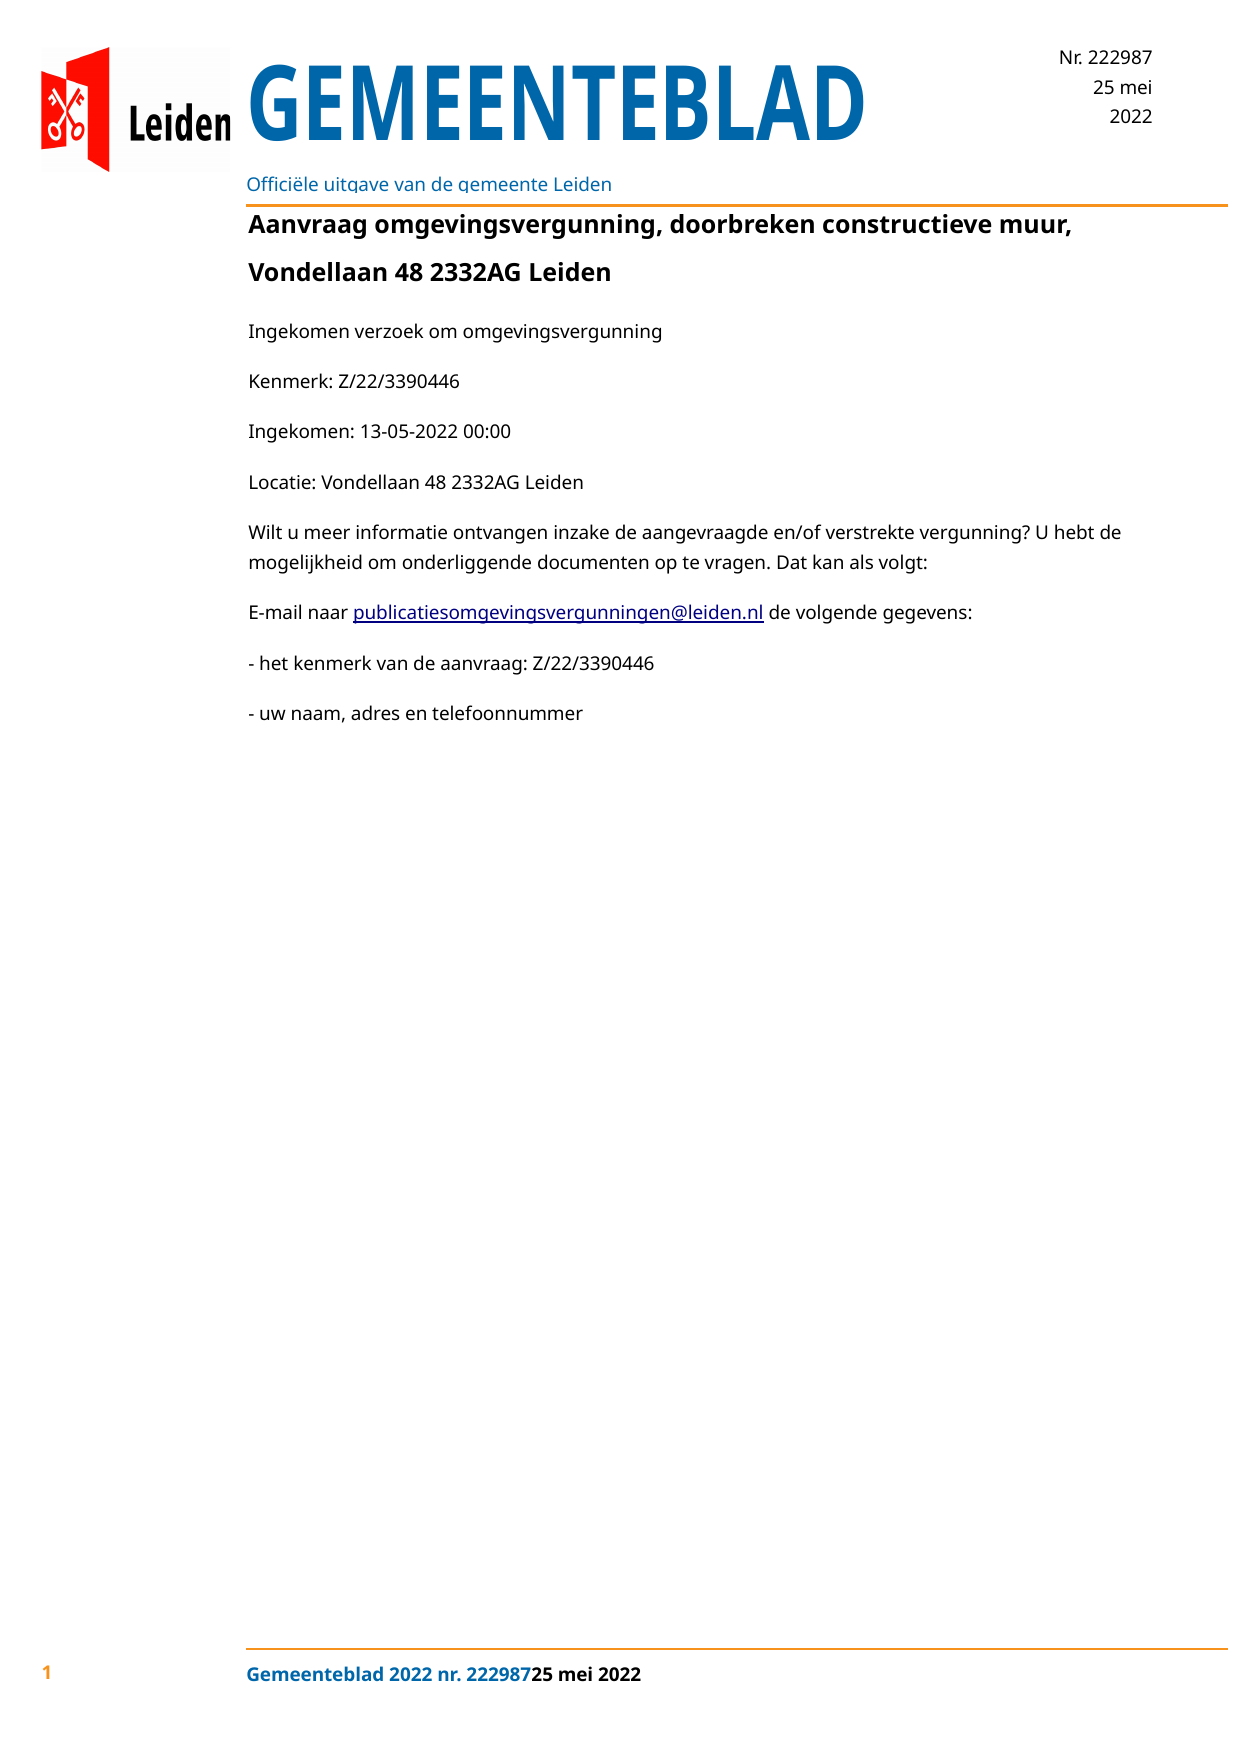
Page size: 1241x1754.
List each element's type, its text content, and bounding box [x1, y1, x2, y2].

text Aanvraag omgevingsvergunning, doorbreken constructieve muur, Vondellaan 48 2332AG Leiden [248, 207, 1152, 288]
text Wilt u meer informatie ontvangen inzake de aangevraagde en/of verstrekte vergunning? U hebt de mogelijkheid om onderliggende documenten op te vragen. Dat kan als volgt: [248, 519, 1152, 575]
text - uw naam, adres en telefoonnummer [248, 700, 1152, 726]
text Kenmerk: Z/22/3390446 [248, 368, 1152, 394]
text Ingekomen: 13-05-2022 00:00 [248, 419, 1152, 444]
picture [41, 47, 231, 172]
text E-mail naar publicatiesomgevingsvergunningen@leiden.nl de volgende gegevens: [248, 599, 1152, 625]
text Locatie: Vondellaan 48 2332AG Leiden [248, 469, 1152, 495]
text - het kenmerk van de aanvraag: Z/22/3390446 [248, 650, 1152, 676]
text Ingekomen verzoek om omgevingsvergunning [248, 318, 1152, 344]
